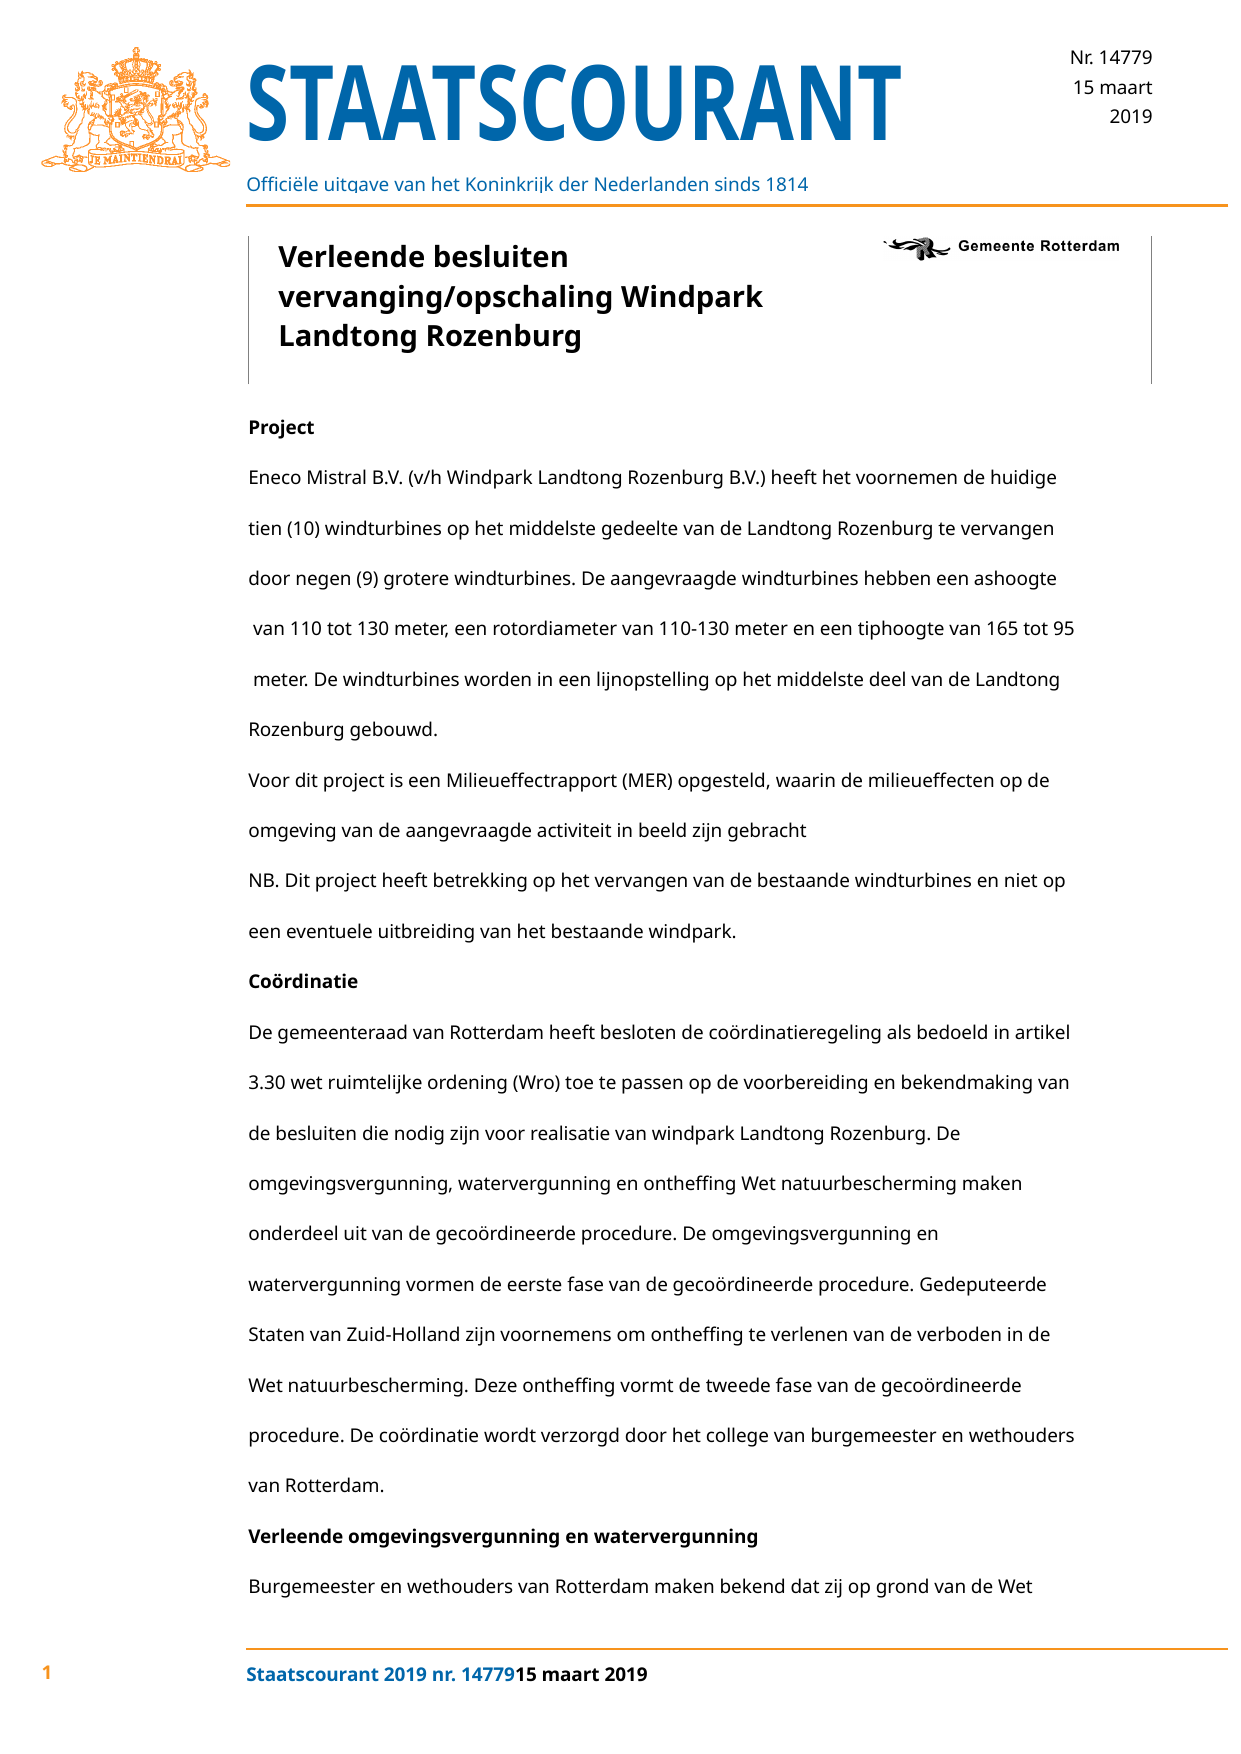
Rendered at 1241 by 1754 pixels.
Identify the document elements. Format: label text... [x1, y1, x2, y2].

text Wet natuurbescherming. Deze ontheffing vormt de tweede fase van de gecoördineerde [248, 1372, 1152, 1398]
text door negen (9) grotere windturbines. De aangevraagde windturbines hebben een ashoogte [248, 565, 1152, 591]
text procedure. De coördinatie wordt verzorgd door het college van burgemeester en wethouders [248, 1422, 1152, 1448]
text de besluiten die nodig zijn voor realisatie van windpark Landtong Rozenburg. De [248, 1120, 1152, 1146]
text Eneco Mistral B.V. (v/h Windpark Landtong Rozenburg B.V.) heeft het voornemen de huidige [248, 464, 1152, 490]
text Voor dit project is een Milieueffectrapport (MER) opgesteld, waarin de milieueffecten op de [248, 767, 1152, 793]
text watervergunning vormen de eerste fase van de gecoördineerde procedure. Gedeputeerde [248, 1271, 1152, 1297]
picture [41, 47, 231, 172]
text Coördinatie [248, 968, 1152, 994]
text De gemeenteraad van Rotterdam heeft besloten de coördinatieregeling als bedoeld in artikel [248, 1019, 1152, 1045]
picture [882, 236, 1119, 261]
text Burgemeester en wethouders van Rotterdam maken bekend dat zij op grond van de Wet [248, 1573, 1152, 1599]
text Verleende omgevingsvergunning en watervergunning [248, 1523, 1152, 1549]
text meter. De windturbines worden in een lijnopstelling op het middelste deel van de Landtong [248, 666, 1152, 692]
table_header [850, 236, 1151, 384]
text omgeving van de aangevraagde activiteit in beeld zijn gebracht [248, 817, 1152, 843]
text Staten van Zuid-Holland zijn voornemens om ontheffing te verlenen van de verboden in de [248, 1321, 1152, 1347]
text onderdeel uit van de gecoördineerde procedure. De omgevingsvergunning en [248, 1221, 1152, 1246]
text van Rotterdam. [248, 1473, 1152, 1498]
text een eventuele uitbreiding van het bestaande windpark. [248, 918, 1152, 944]
text van 110 tot 130 meter, een rotordiameter van 110-130 meter en een tiphoogte van 165 tot 95 [248, 616, 1152, 641]
table_header Verleende besluiten vervanging/opschaling Windpark Landtong Rozenburg [249, 236, 850, 384]
text 3.30 wet ruimtelijke ordening (Wro) toe te passen op de voorbereiding en bekendmaking van [248, 1069, 1152, 1095]
text omgevingsvergunning, watervergunning en ontheffing Wet natuurbescherming maken [248, 1170, 1152, 1196]
text NB. Dit project heeft betrekking op het vervangen van de bestaande windturbines en niet op [248, 868, 1152, 893]
text tien (10) windturbines op het middelste gedeelte van de Landtong Rozenburg te vervangen [248, 515, 1152, 541]
text Rozenburg gebouwd. [248, 716, 1152, 742]
text Project [248, 414, 1152, 440]
